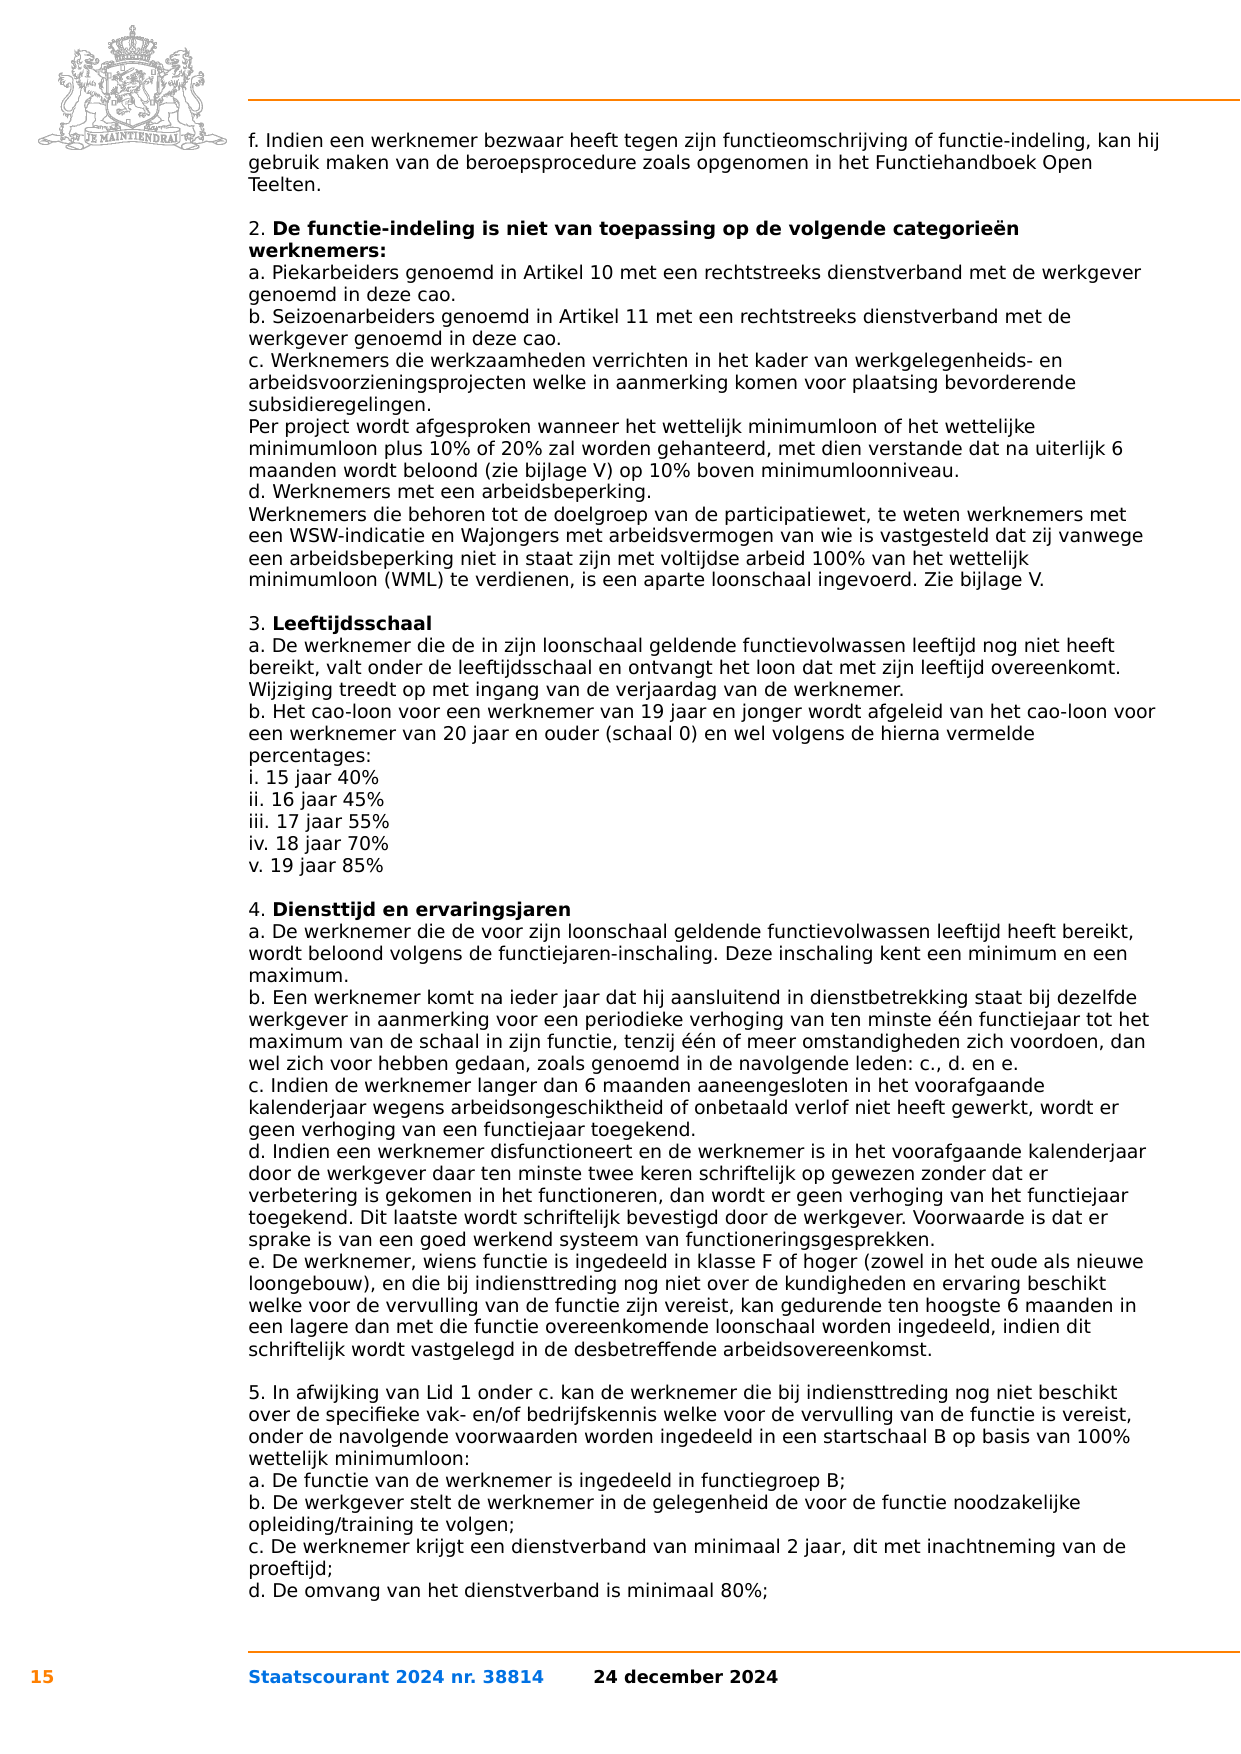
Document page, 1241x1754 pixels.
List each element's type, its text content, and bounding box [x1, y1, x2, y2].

text 2. De functie-indeling is niet van toepassing op de volgende categorieën werknemers: [248, 218, 1163, 262]
text c. De werknemer krijgt een dienstverband van minimaal 2 jaar, dit met inachtneming van de proeftijd; [248, 1536, 1163, 1580]
text Werknemers die behoren tot de doelgroep van de participatiewet, te weten werknemers met een WSW-indicatie en Wajongers met arbeidsvermogen van wie is vastgesteld dat zij vanwege een arbeidsbeperking niet in staat zijn met voltijdse arbeid 100% van het wettelijk minimumloon (WML) te verdienen, is een aparte loonschaal ingevoerd. Zie bijlage V. [248, 503, 1163, 591]
text Per project wordt afgesproken wanneer het wettelijk minimumloon of het wettelijke minimumloon plus 10% of 20% zal worden gehanteerd, met dien verstande dat na uiterlijk 6 maanden wordt beloond (zie bijlage V) op 10% boven minimumloonniveau. [248, 416, 1163, 481]
text d. De omvang van het dienstverband is minimaal 80%; [248, 1580, 1163, 1602]
text 4. Diensttijd en ervaringsjaren [248, 899, 1163, 921]
text f. Indien een werknemer bezwaar heeft tegen zijn functieomschrijving of functie-indeling, kan hij gebruik maken van de beroepsprocedure zoals opgenomen in het Functiehandboek Open Teelten. [248, 130, 1163, 196]
text d. Indien een werknemer disfunctioneert en de werknemer is in het voorafgaande kalenderjaar door de werkgever daar ten minste twee keren schriftelijk op gewezen zonder dat er verbetering is gekomen in het functioneren, dan wordt er geen verhoging van het functiejaar toegekend. Dit laatste wordt schriftelijk bevestigd door de werkgever. Voorwaarde is dat er sprake is van een goed werkend systeem van functioneringsgesprekken. [248, 1141, 1163, 1251]
text b. Een werknemer komt na ieder jaar dat hij aansluitend in dienstbetrekking staat bij dezelfde werkgever in aanmerking voor een periodieke verhoging van ten minste één functiejaar tot het maximum van de schaal in zijn functie, tenzij één of meer omstandigheden zich voordoen, dan wel zich voor hebben gedaan, zoals genoemd in de navolgende leden: c., d. en e. [248, 987, 1163, 1075]
text d. Werknemers met een arbeidsbeperking. [248, 481, 1163, 503]
text e. De werknemer, wiens functie is ingedeeld in klasse F of hoger (zowel in het oude als nieuwe loongebouw), en die bij indiensttreding nog niet over de kundigheden en ervaring beschikt welke voor de vervulling van de functie zijn vereist, kan gedurende ten hoogste 6 maanden in een lagere dan met die functie overeenkomende loonschaal worden ingedeeld, indien dit schriftelijk wordt vastgelegd in de desbetreffende arbeidsovereenkomst. [248, 1251, 1163, 1360]
text ii. 16 jaar 45% [248, 789, 1163, 811]
text b. De werkgever stelt de werknemer in de gelegenheid de voor de functie noodzakelijke opleiding/training te volgen; [248, 1492, 1163, 1536]
text iii. 17 jaar 55% [248, 811, 1163, 833]
text a. De werknemer die de voor zijn loonschaal geldende functievolwassen leeftijd heeft bereikt, wordt beloond volgens de functiejaren-inschaling. Deze inschaling kent een minimum en een maximum. [248, 921, 1163, 987]
text b. Het cao-loon voor een werknemer van 19 jaar en jonger wordt afgeleid van het cao-loon voor een werknemer van 20 jaar en ouder (schaal 0) en wel volgens de hierna vermelde percentages: [248, 701, 1163, 767]
text c. Werknemers die werkzaamheden verrichten in het kader van werkgelegenheids- en arbeidsvoorzieningsprojecten welke in aanmerking komen voor plaatsing bevorderende subsidieregelingen. [248, 349, 1163, 416]
text a. De functie van de werknemer is ingedeeld in functiegroep B; [248, 1470, 1163, 1492]
text 5. In afwijking van Lid 1 onder c. kan de werknemer die bij indiensttreding nog niet beschikt over de specifieke vak- en/of bedrijfskennis welke voor de vervulling van de functie is vereist, onder de navolgende voorwaarden worden ingedeeld in een startschaal B op basis van 100% wettelijk minimumloon: [248, 1382, 1163, 1470]
text a. De werknemer die de in zijn loonschaal geldende functievolwassen leeftijd nog niet heeft bereikt, valt onder de leeftijdsschaal en ontvangt het loon dat met zijn leeftijd overeenkomt. Wijziging treedt op met ingang van de verjaardag van de werknemer. [248, 635, 1163, 701]
text b. Seizoenarbeiders genoemd in Artikel 11 met een rechtstreeks dienstverband met de werkgever genoemd in deze cao. [248, 306, 1163, 349]
picture [38, 25, 227, 150]
text c. Indien de werknemer langer dan 6 maanden aaneengesloten in het voorafgaande kalenderjaar wegens arbeidsongeschiktheid of onbetaald verlof niet heeft gewerkt, wordt er geen verhoging van een functiejaar toegekend. [248, 1075, 1163, 1141]
text 3. Leeftijdsschaal [248, 613, 1163, 635]
text i. 15 jaar 40% [248, 767, 1163, 789]
text iv. 18 jaar 70% [248, 833, 1163, 855]
text a. Piekarbeiders genoemd in Artikel 10 met een rechtstreeks dienstverband met de werkgever genoemd in deze cao. [248, 262, 1163, 306]
text v. 19 jaar 85% [248, 855, 1163, 877]
